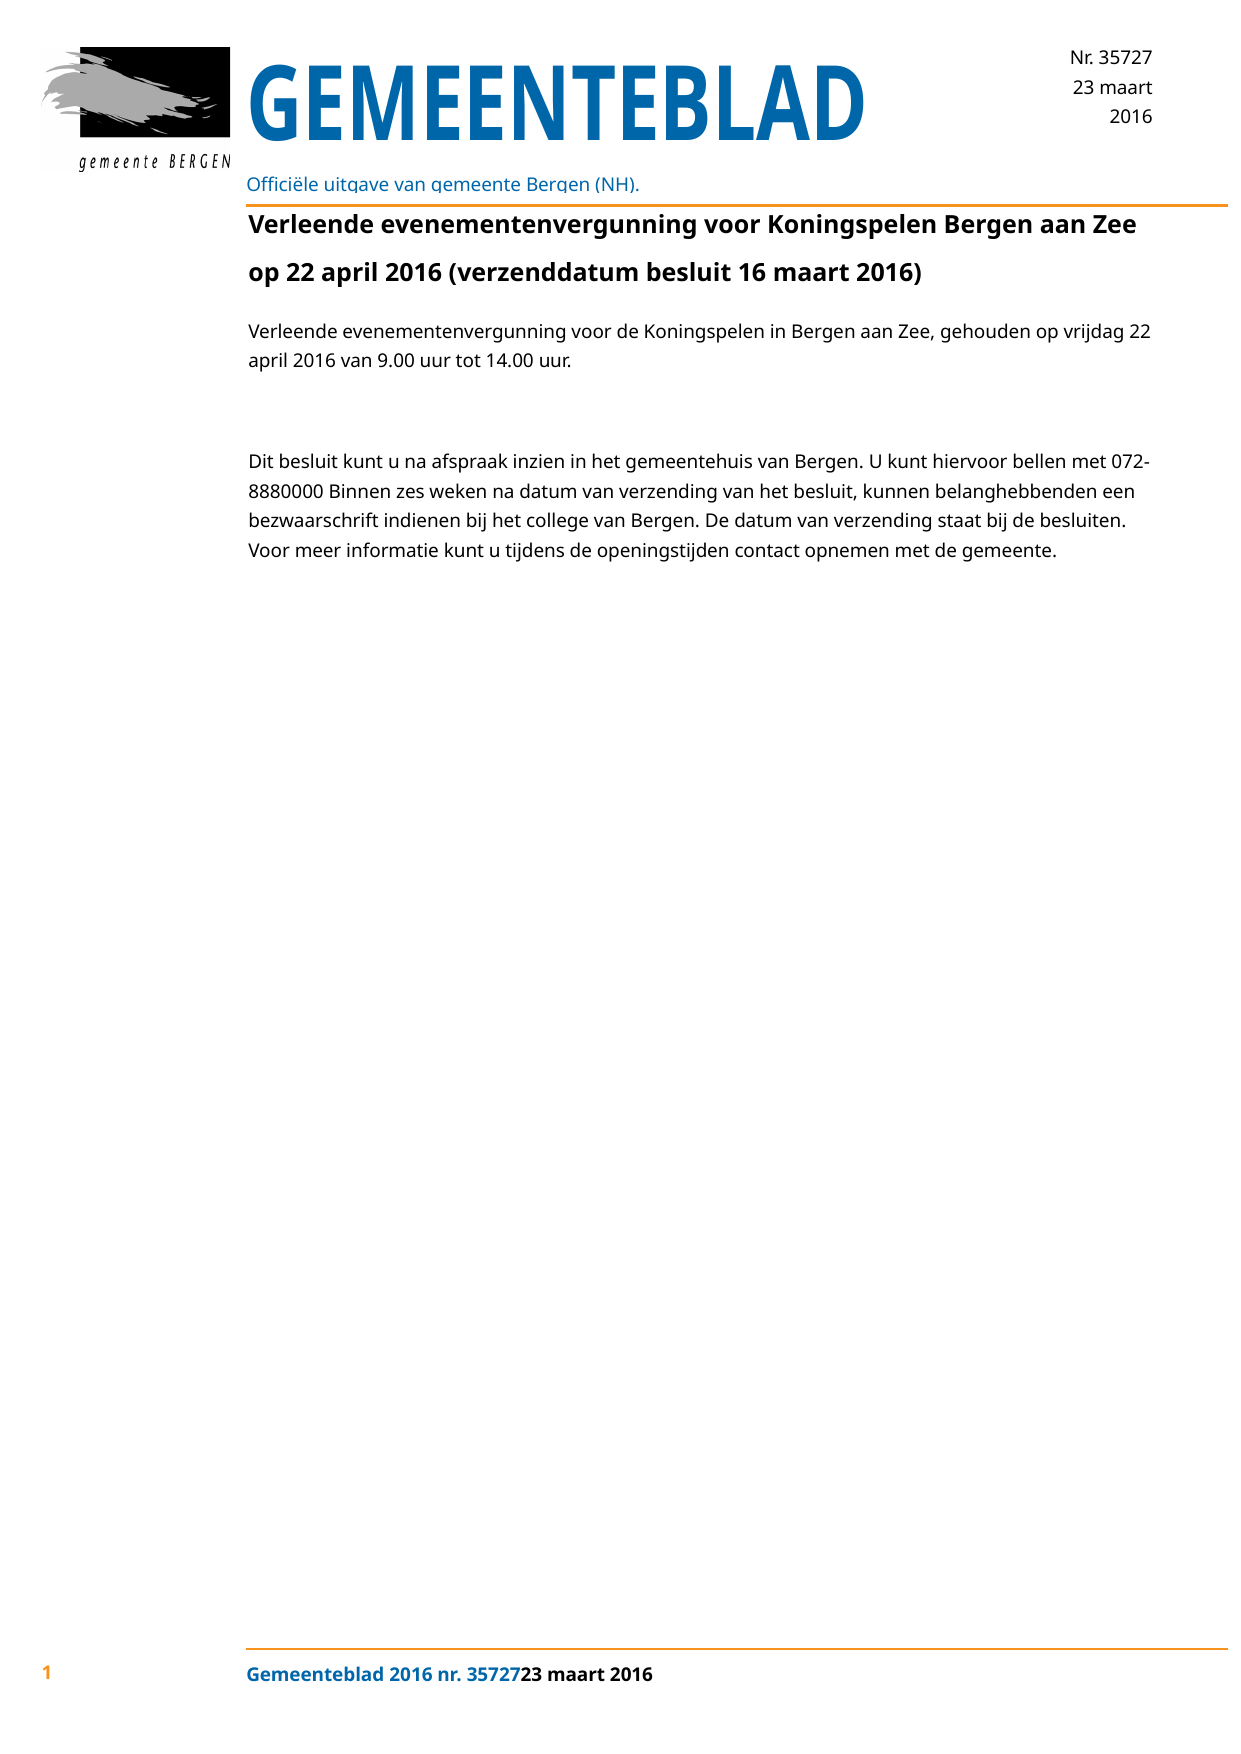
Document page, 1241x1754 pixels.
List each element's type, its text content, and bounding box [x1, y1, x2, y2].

text Dit besluit kunt u na afspraak inzien in het gemeentehuis van Bergen. U kunt hiervoor bellen met 072-8880000 Binnen zes weken na datum van verzending van het besluit, kunnen belanghebbenden een bezwaarschrift indienen bij het college van Bergen. De datum van verzending staat bij de besluiten. Voor meer informatie kunt u tijdens de openingstijden contact opnemen met de gemeente. [248, 448, 1152, 563]
picture [41, 47, 231, 172]
text Verleende evenementenvergunning voor Koningspelen Bergen aan Zee op 22 april 2016 (verzenddatum besluit 16 maart 2016) [248, 207, 1152, 288]
text Verleende evenementenvergunning voor de Koningspelen in Bergen aan Zee, gehouden op vrijdag 22 april 2016 van 9.00 uur tot 14.00 uur. [248, 318, 1152, 373]
